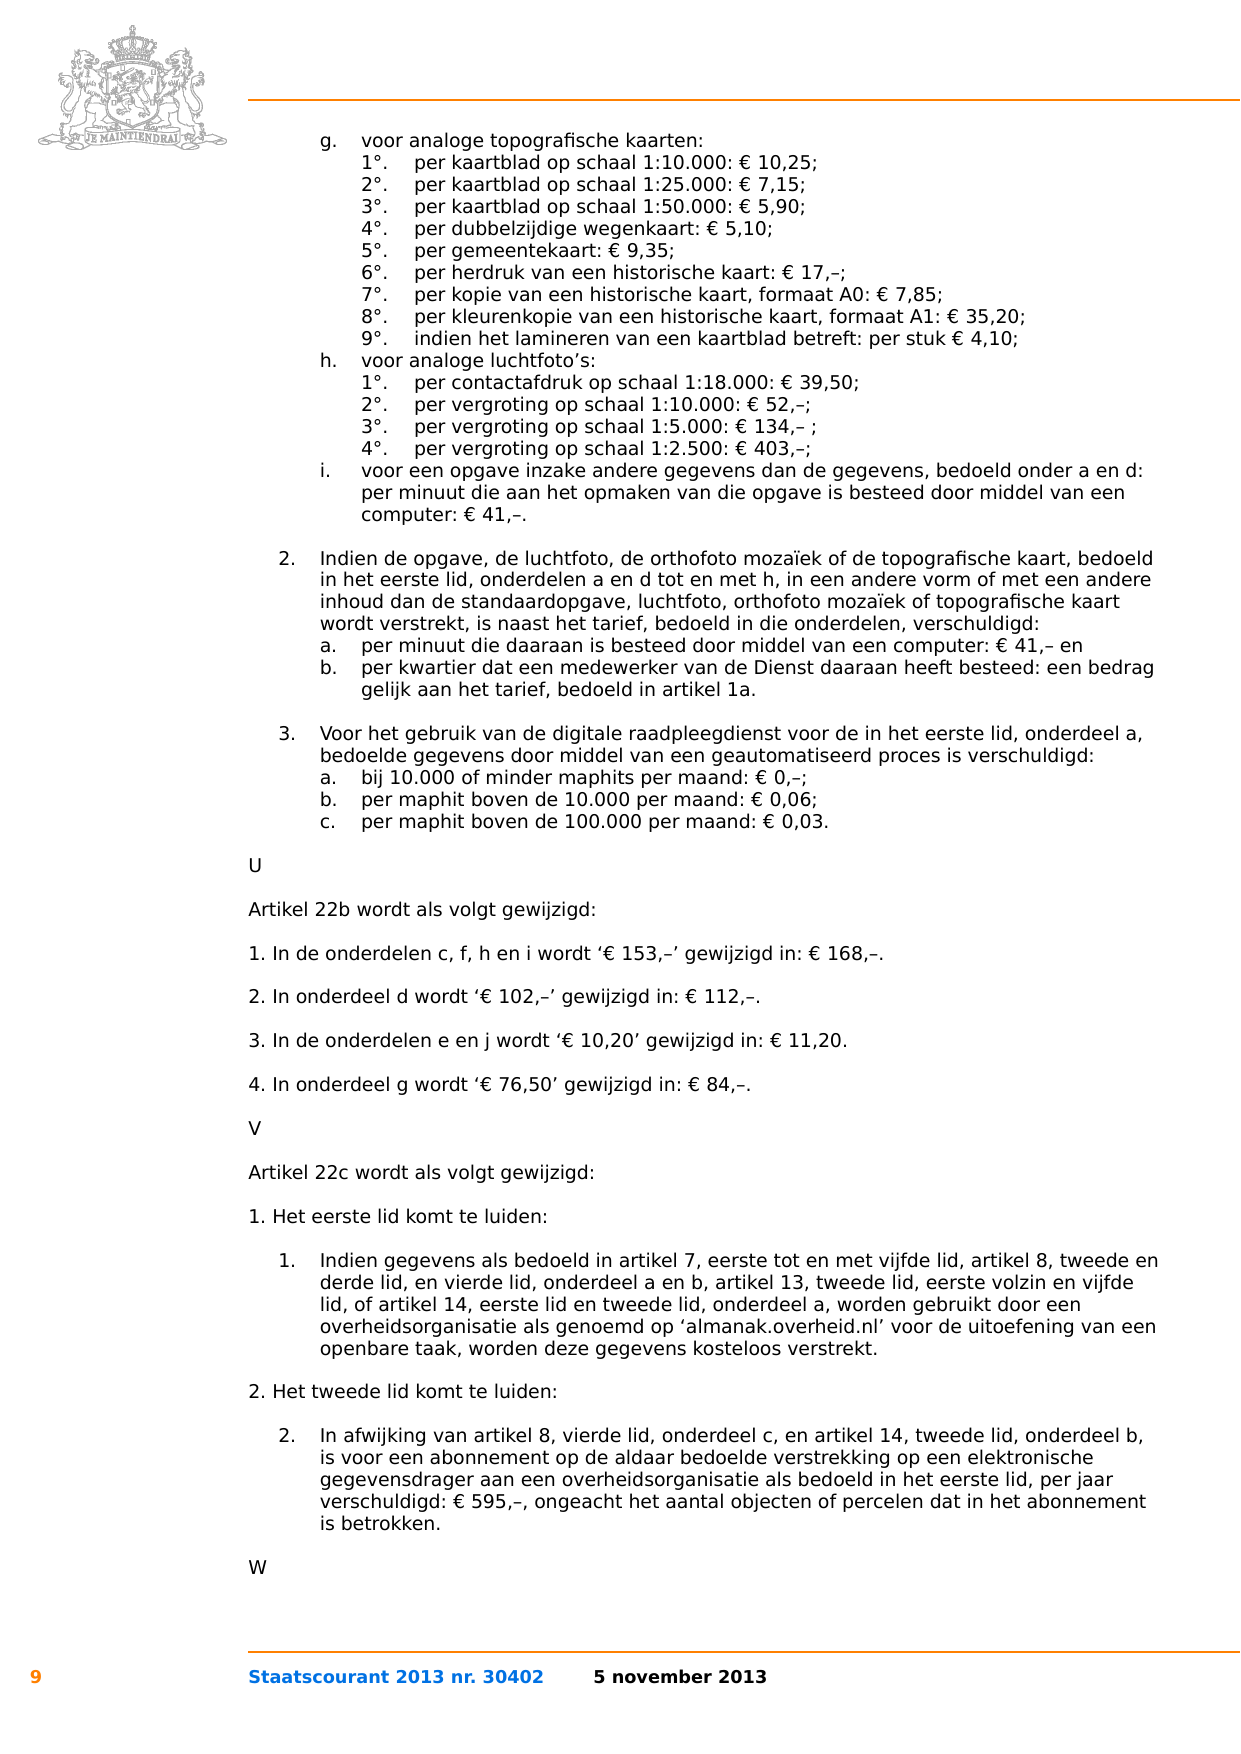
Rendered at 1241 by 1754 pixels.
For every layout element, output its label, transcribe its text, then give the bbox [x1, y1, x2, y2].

text b. per maphit boven de 10.000 per maand: € 0,06; [319, 789, 1163, 811]
text per minuut die aan het opmaken van die opgave is besteed door middel van een computer: € 41,–. [361, 482, 1163, 526]
text 3°. per vergroting op schaal 1:5.000: € 134,– ; [361, 416, 1163, 438]
text 1. Indien gegevens als bedoeld in artikel 7, eerste tot en met vijfde lid, artikel 8, tweede en derde lid, en vierde lid, onderdeel a en b, artikel 13, tweede lid, eerste volzin en vijfde lid, of artikel 14, eerste lid en tweede lid, onderdeel a, worden gebruikt door een overheidsorganisatie als genoemd op ‘almanak.overheid.nl’ voor de uitoefening van een openbare taak, worden deze gegevens kosteloos verstrekt. [278, 1249, 1163, 1359]
text b. per kwartier dat een medewerker van de Dienst daaraan heeft besteed: een bedrag gelijk aan het tarief, bedoeld in artikel 1a. [319, 657, 1163, 701]
text h. voor analoge luchtfoto’s: [319, 350, 1163, 372]
text 2. Indien de opgave, de luchtfoto, de orthofoto mozaïek of de topografische kaart, bedoeld in het eerste lid, onderdelen a en d tot en met h, in een andere vorm of met een andere inhoud dan de standaardopgave, luchtfoto, orthofoto mozaïek of topografische kaart wordt verstrekt, is naast het tarief, bedoeld in die onderdelen, verschuldigd: [278, 547, 1163, 635]
text U [248, 855, 1163, 877]
text 2°. per vergroting op schaal 1:10.000: € 52,–; [361, 394, 1163, 416]
text 2. In onderdeel d wordt ‘€ 102,–’ gewijzigd in: € 112,–. [248, 986, 1163, 1008]
text 2. In afwijking van artikel 8, vierde lid, onderdeel c, en artikel 14, tweede lid, onderdeel b, is voor een abonnement op de aldaar bedoelde verstrekking op een elektronische gegevensdrager aan een overheidsorganisatie als bedoeld in het eerste lid, per jaar verschuldigd: € 595,–, ongeacht het aantal objecten of percelen dat in het abonnement is betrokken. [278, 1425, 1163, 1535]
text 3°. per kaartblad op schaal 1:50.000: € 5,90; [361, 196, 1163, 218]
text 1. In de onderdelen c, f, h en i wordt ‘€ 153,–’ gewijzigd in: € 168,–. [248, 943, 1163, 964]
text 4. In onderdeel g wordt ‘€ 76,50’ gewijzigd in: € 84,–. [248, 1074, 1163, 1096]
text 4°. per dubbelzijdige wegenkaart: € 5,10; [361, 218, 1163, 240]
text W [248, 1557, 1163, 1579]
text V [248, 1118, 1163, 1140]
text 3. Voor het gebruik van de digitale raadpleegdienst voor de in het eerste lid, onderdeel a, bedoelde gegevens door middel van een geautomatiseerd proces is verschuldigd: [278, 723, 1163, 767]
text 3. In de onderdelen e en j wordt ‘€ 10,20’ gewijzigd in: € 11,20. [248, 1030, 1163, 1052]
text 5°. per gemeentekaart: € 9,35; [361, 240, 1163, 262]
picture [38, 25, 227, 150]
text Artikel 22c wordt als volgt gewijzigd: [248, 1162, 1163, 1184]
text 1. Het eerste lid komt te luiden: [248, 1206, 1163, 1228]
text c. per maphit boven de 100.000 per maand: € 0,03. [319, 811, 1163, 833]
text 2°. per kaartblad op schaal 1:25.000: € 7,15; [361, 174, 1163, 196]
text i. voor een opgave inzake andere gegevens dan de gegevens, bedoeld onder a en d: [319, 459, 1163, 482]
text 1°. per kaartblad op schaal 1:10.000: € 10,25; [361, 152, 1163, 174]
text g. voor analoge topografische kaarten: [319, 130, 1163, 152]
text 2. Het tweede lid komt te luiden: [248, 1381, 1163, 1403]
text a. bij 10.000 of minder maphits per maand: € 0,–; [319, 767, 1163, 789]
text 4°. per vergroting op schaal 1:2.500: € 403,–; [361, 438, 1163, 459]
text 6°. per herdruk van een historische kaart: € 17,–; [361, 262, 1163, 284]
text Artikel 22b wordt als volgt gewijzigd: [248, 899, 1163, 921]
text 7°. per kopie van een historische kaart, formaat A0: € 7,85; [361, 284, 1163, 306]
text 1°. per contactafdruk op schaal 1:18.000: € 39,50; [361, 372, 1163, 394]
text 9°. indien het lamineren van een kaartblad betreft: per stuk € 4,10; [361, 328, 1163, 350]
text 8°. per kleurenkopie van een historische kaart, formaat A1: € 35,20; [361, 306, 1163, 328]
text a. per minuut die daaraan is besteed door middel van een computer: € 41,– en [319, 635, 1163, 657]
